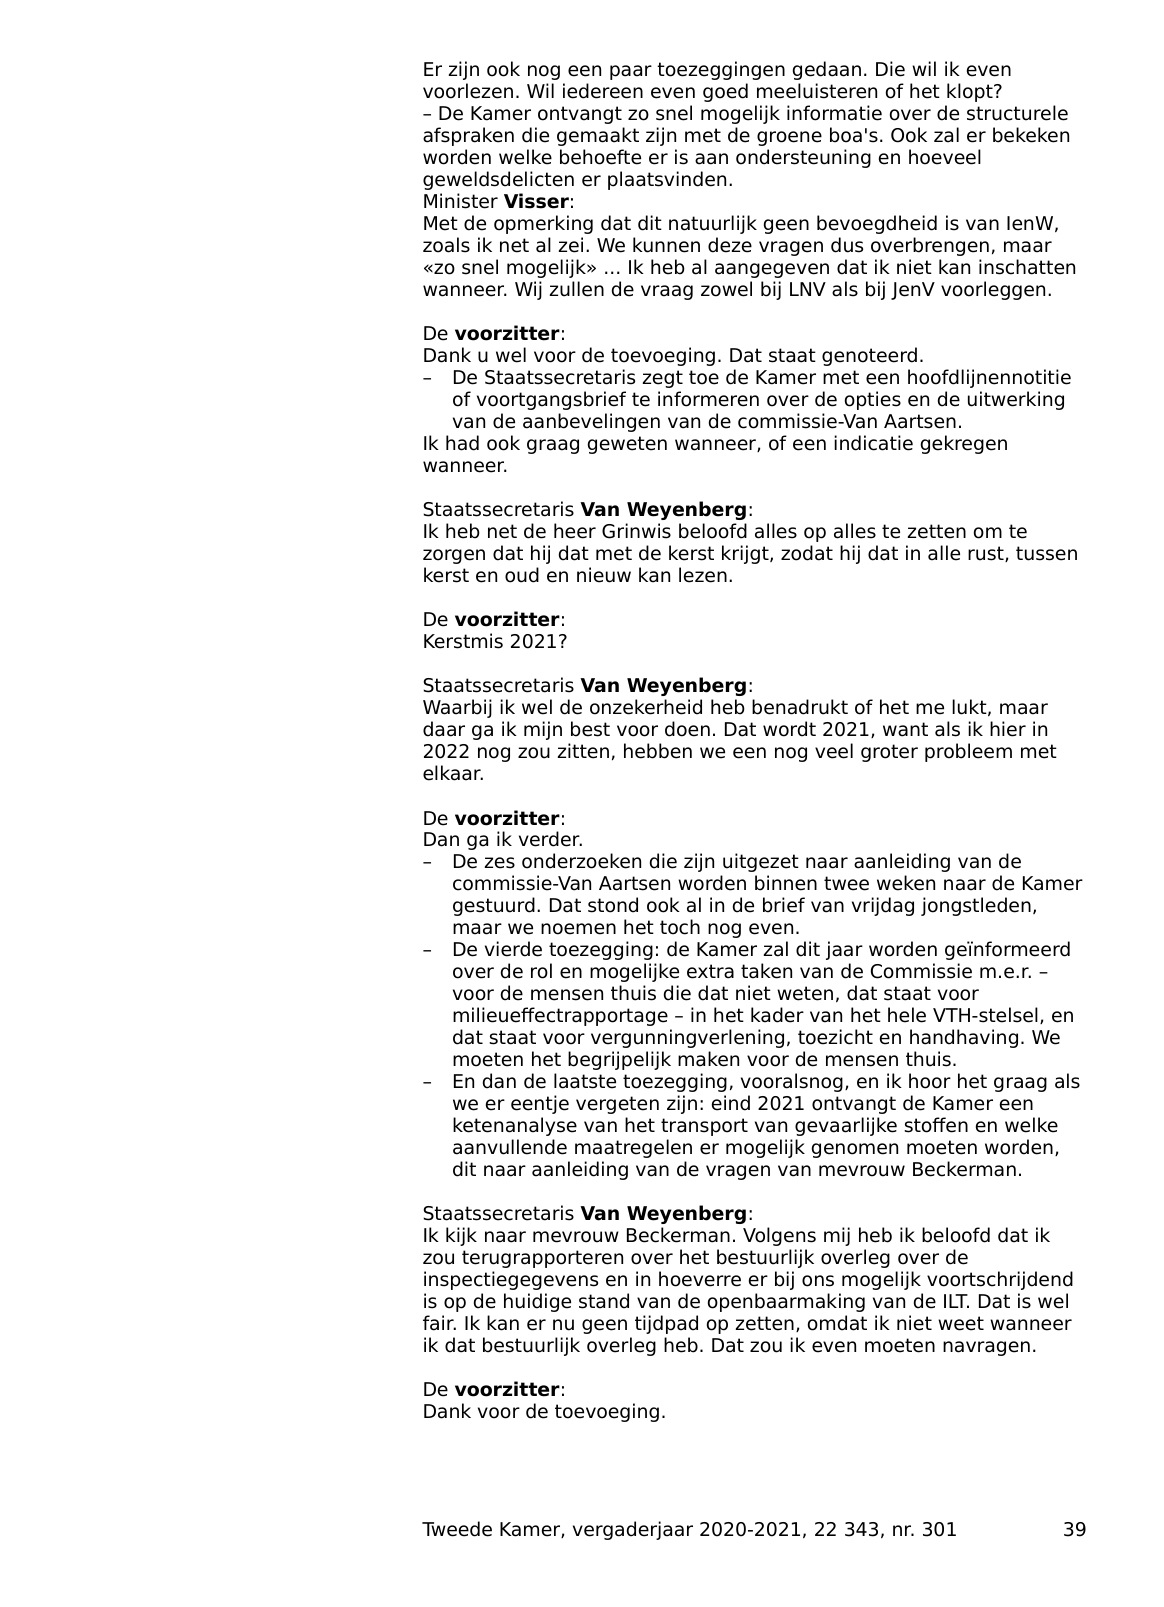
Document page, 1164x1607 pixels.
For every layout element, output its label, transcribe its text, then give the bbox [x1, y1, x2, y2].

text Staatssecretaris Van Weyenberg: [422, 1203, 1087, 1225]
text De voorzitter: [422, 323, 1087, 345]
text Kerstmis 2021? [422, 631, 1087, 653]
text Waarbij ik wel de onzekerheid heb benadrukt of het me lukt, maar daar ga ik mijn best voor doen. Dat wordt 2021, want als ik hier in 2022 nog zou zitten, hebben we een nog veel groter probleem met elkaar. [422, 697, 1087, 785]
text Minister Visser: [422, 191, 1087, 213]
text De voorzitter: [422, 807, 1087, 829]
text Staatssecretaris Van Weyenberg: [422, 499, 1087, 521]
text Ik kijk naar mevrouw Beckerman. Volgens mij heb ik beloofd dat ik zou terugrapporteren over het bestuurlijk overleg over de inspectiegegevens en in hoeverre er bij ons mogelijk voortschrijdend is op de huidige stand van de openbaarmaking van de ILT. Dat is wel fair. Ik kan er nu geen tijdpad op zetten, omdat ik niet weet wanneer ik dat bestuurlijk overleg heb. Dat zou ik even moeten navragen. [422, 1225, 1087, 1357]
text Ik heb net de heer Grinwis beloofd alles op alles te zetten om te zorgen dat hij dat met de kerst krijgt, zodat hij dat in alle rust, tussen kerst en oud en nieuw kan lezen. [422, 521, 1087, 587]
text – De zes onderzoeken die zijn uitgezet naar aanleiding van de commissie-Van Aartsen worden binnen twee weken naar de Kamer gestuurd. Dat stond ook al in de brief van vrijdag jongstleden, maar we noemen het toch nog even. [422, 851, 1087, 939]
text Dank u wel voor de toevoeging. Dat staat genoteerd. [422, 345, 1087, 367]
text – De Staatssecretaris zegt toe de Kamer met een hoofdlijnennotitie of voortgangsbrief te informeren over de opties en de uitwerking van de aanbevelingen van de commissie-Van Aartsen. [422, 367, 1087, 433]
text Staatssecretaris Van Weyenberg: [422, 675, 1087, 697]
text De voorzitter: [422, 1379, 1087, 1401]
text – De Kamer ontvangt zo snel mogelijk informatie over de structurele afspraken die gemaakt zijn met de groene boa's. Ook zal er bekeken worden welke behoefte er is aan ondersteuning en hoeveel geweldsdelicten er plaatsvinden. [422, 103, 1087, 191]
text – De vierde toezegging: de Kamer zal dit jaar worden geïnformeerd over de rol en mogelijke extra taken van de Commissie m.e.r. – voor de mensen thuis die dat niet weten, dat staat voor milieueffectrapportage – in het kader van het hele VTH-stelsel, en dat staat voor vergunningverlening, toezicht en handhaving. We moeten het begrijpelijk maken voor de mensen thuis. [422, 939, 1087, 1071]
text Er zijn ook nog een paar toezeggingen gedaan. Die wil ik even voorlezen. Wil iedereen even goed meeluisteren of het klopt? [422, 59, 1087, 103]
text – En dan de laatste toezegging, vooralsnog, en ik hoor het graag als we er eentje vergeten zijn: eind 2021 ontvangt de Kamer een ketenanalyse van het transport van gevaarlijke stoffen en welke aanvullende maatregelen er mogelijk genomen moeten worden, dit naar aanleiding van de vragen van mevrouw Beckerman. [422, 1071, 1087, 1181]
text Dank voor de toevoeging. [422, 1401, 1087, 1423]
text Ik had ook graag geweten wanneer, of een indicatie gekregen wanneer. [422, 433, 1087, 477]
text De voorzitter: [422, 609, 1087, 631]
text Met de opmerking dat dit natuurlijk geen bevoegdheid is van IenW, zoals ik net al zei. We kunnen deze vragen dus overbrengen, maar «zo snel mogelijk» ... Ik heb al aangegeven dat ik niet kan inschatten wanneer. Wij zullen de vraag zowel bij LNV als bij JenV voorleggen. [422, 213, 1087, 301]
text Dan ga ik verder. [422, 829, 1087, 851]
